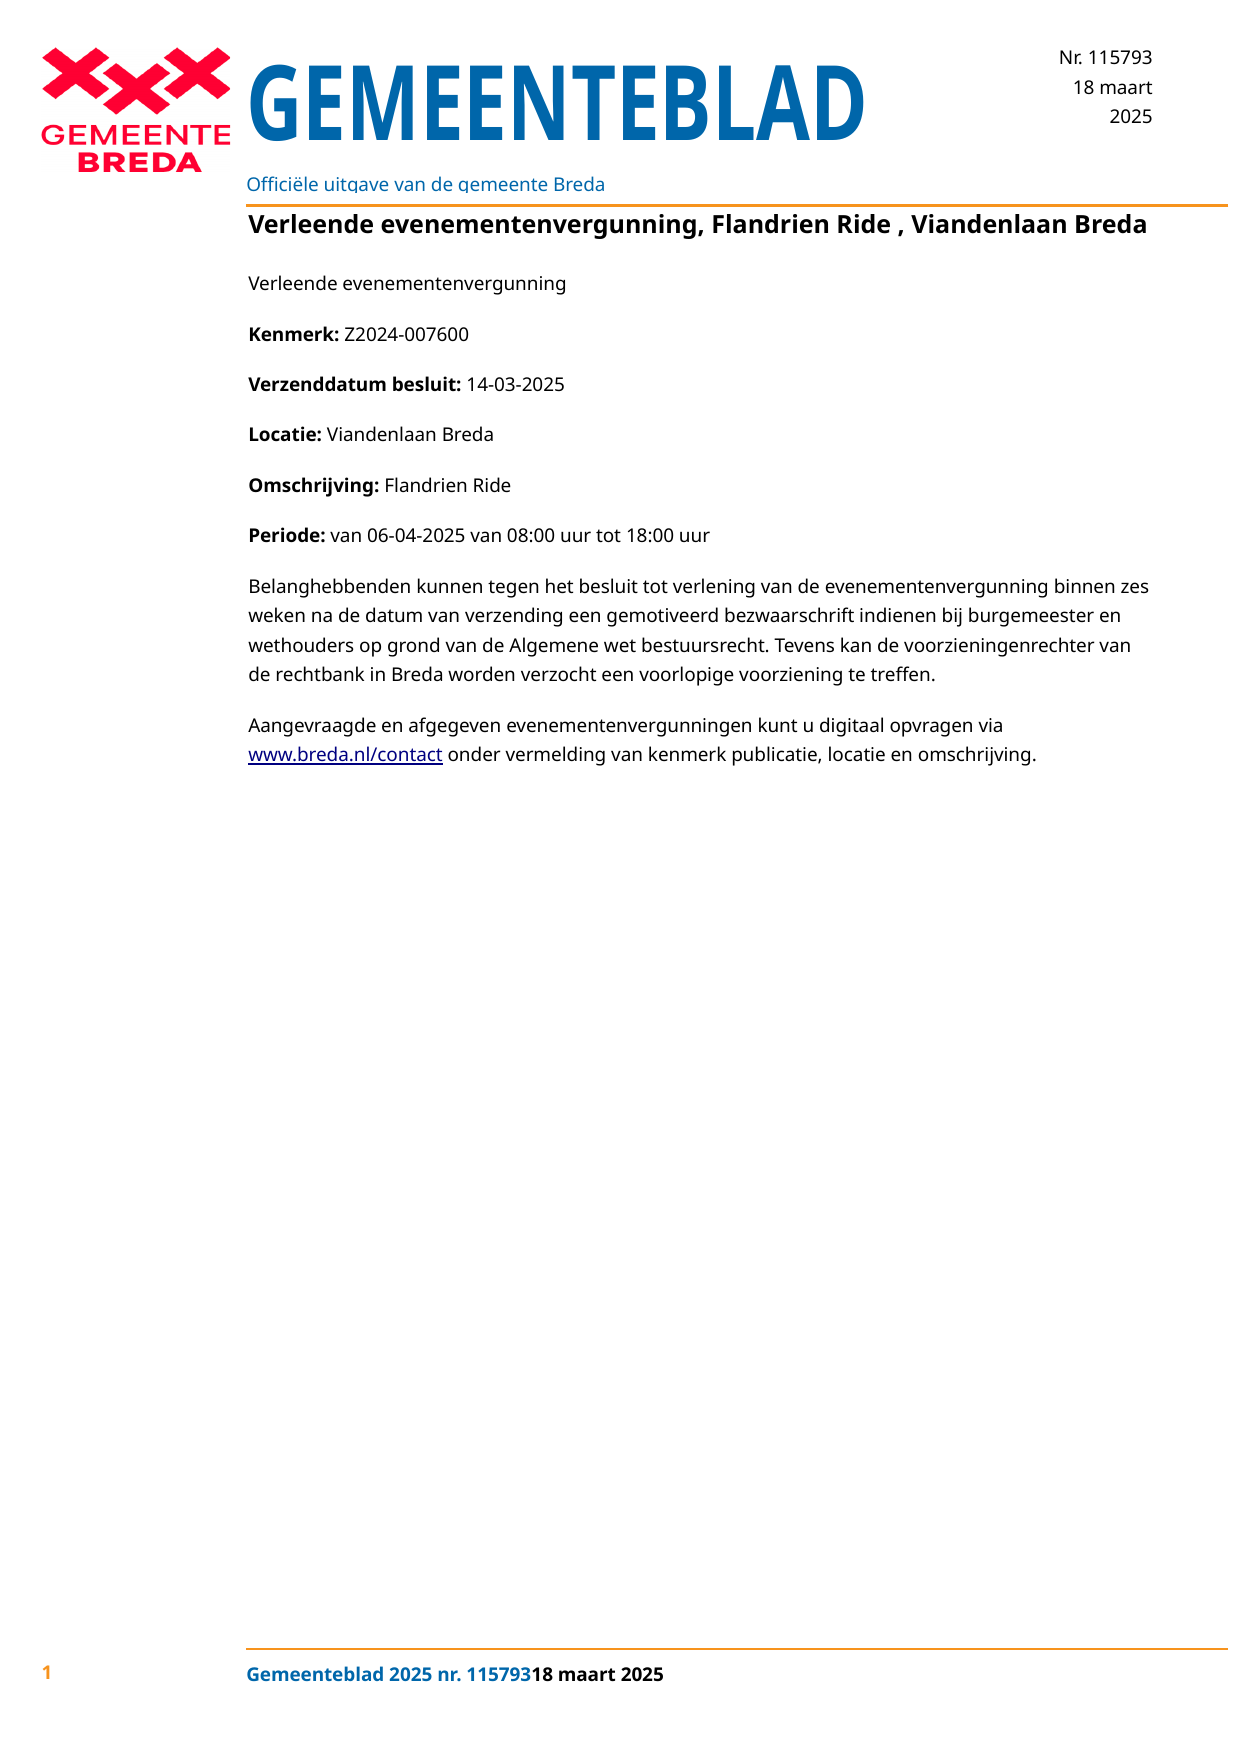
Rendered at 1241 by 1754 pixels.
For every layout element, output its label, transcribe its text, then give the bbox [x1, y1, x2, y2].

text Omschrijving: Flandrien Ride [248, 472, 1152, 498]
picture [41, 47, 231, 172]
text Periode: van 06-04-2025 van 08:00 uur tot 18:00 uur [248, 522, 1152, 548]
text Verleende evenementenvergunning [248, 270, 1152, 296]
text Belanghebbenden kunnen tegen het besluit tot verlening van de evenementenvergunning binnen zes weken na de datum van verzending een gemotiveerd bezwaarschrift indienen bij burgemeester en wethouders op grond van de Algemene wet bestuursrecht. Tevens kan de voorzieningenrechter van de rechtbank in Breda worden verzocht een voorlopige voorziening te treffen. [248, 573, 1152, 687]
text Verzenddatum besluit: 14-03-2025 [248, 371, 1152, 397]
text Verleende evenementenvergunning, Flandrien Ride , Viandenlaan Breda [248, 207, 1152, 241]
text Locatie: Viandenlaan Breda [248, 422, 1152, 447]
text Kenmerk: Z2024-007600 [248, 321, 1152, 346]
text Aangevraagde en afgegeven evenementenvergunningen kunt u digitaal opvragen via www.breda.nl/contact onder vermelding van kenmerk publicatie, locatie en omschrijving. [248, 712, 1152, 767]
